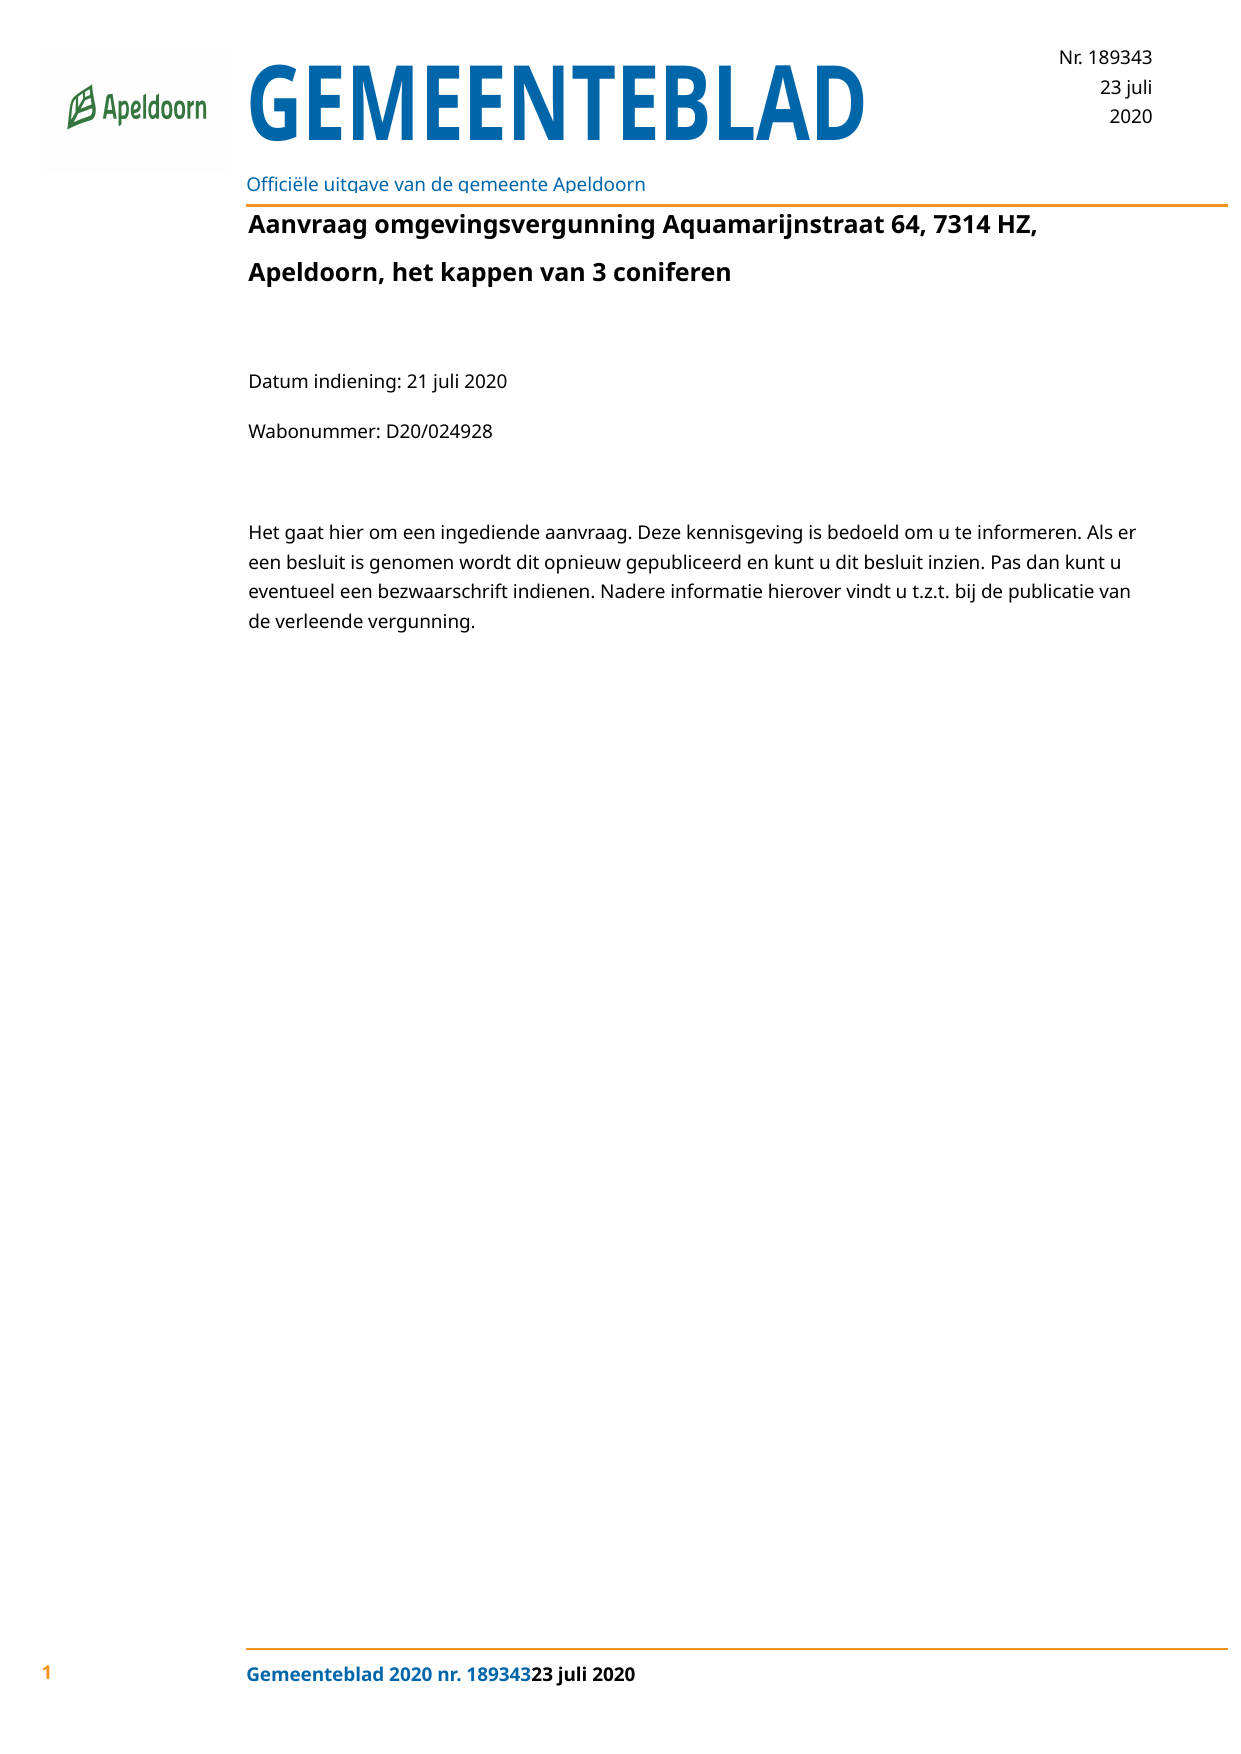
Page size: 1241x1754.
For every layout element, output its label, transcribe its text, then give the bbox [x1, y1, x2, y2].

text Het gaat hier om een ingediende aanvraag. Deze kennisgeving is bedoeld om u te informeren. Als er een besluit is genomen wordt dit opnieuw gepubliceerd en kunt u dit besluit inzien. Pas dan kunt u eventueel een bezwaarschrift indienen. Nadere informatie hierover vindt u t.z.t. bij de publicatie van de verleende vergunning. [248, 519, 1152, 634]
text Datum indiening: 21 juli 2020 [248, 368, 1152, 394]
picture [41, 47, 231, 172]
text Wabonummer: D20/024928 [248, 419, 1152, 444]
text Aanvraag omgevingsvergunning Aquamarijnstraat 64, 7314 HZ, Apeldoorn, het kappen van 3 coniferen [248, 207, 1152, 288]
